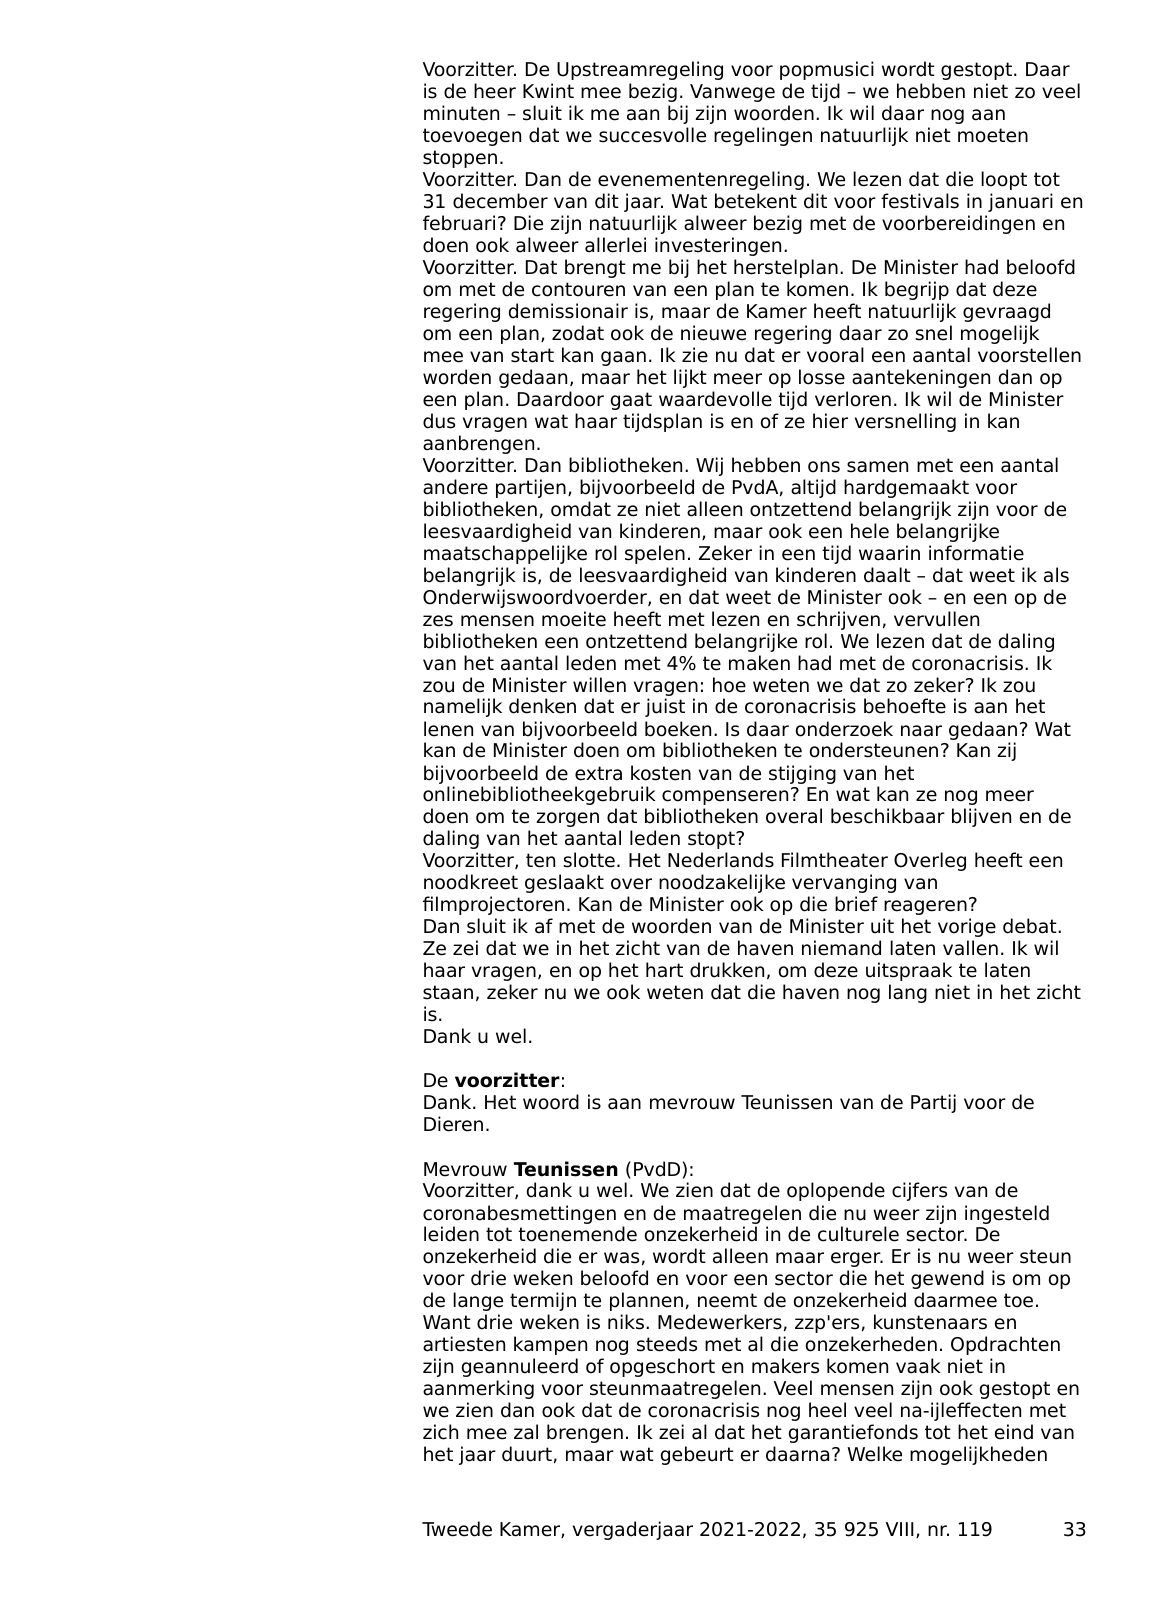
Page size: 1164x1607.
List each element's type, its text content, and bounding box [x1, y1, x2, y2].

text De voorzitter: [422, 1070, 1087, 1092]
text Voorzitter. Dan bibliotheken. Wij hebben ons samen met een aantal andere partijen, bijvoorbeeld de PvdA, altijd hardgemaakt voor bibliotheken, omdat ze niet alleen ontzettend belangrijk zijn voor de leesvaardigheid van kinderen, maar ook een hele belangrijke maatschappelijke rol spelen. Zeker in een tijd waarin informatie belangrijk is, de leesvaardigheid van kinderen daalt – dat weet ik als Onderwijswoordvoerder, en dat weet de Minister ook – en een op de zes mensen moeite heeft met lezen en schrijven, vervullen bibliotheken een ontzettend belangrijke rol. We lezen dat de daling van het aantal leden met 4% te maken had met de coronacrisis. Ik zou de Minister willen vragen: hoe weten we dat zo zeker? Ik zou namelijk denken dat er juist in de coronacrisis behoefte is aan het lenen van bijvoorbeeld boeken. Is daar onderzoek naar gedaan? Wat kan de Minister doen om bibliotheken te ondersteunen? Kan zij bijvoorbeeld de extra kosten van de stijging van het onlinebibliotheekgebruik compenseren? En wat kan ze nog meer doen om te zorgen dat bibliotheken overal beschikbaar blijven en de daling van het aantal leden stopt? [422, 455, 1087, 850]
text Dank. Het woord is aan mevrouw Teunissen van de Partij voor de Dieren. [422, 1092, 1087, 1136]
text Voorzitter. Dan de evenementenregeling. We lezen dat die loopt tot 31 december van dit jaar. Wat betekent dit voor festivals in januari en februari? Die zijn natuurlijk alweer bezig met de voorbereidingen en doen ook alweer allerlei investeringen. [422, 169, 1087, 257]
text Mevrouw Teunissen (PvdD): [422, 1158, 1087, 1180]
text Dank u wel. [422, 1026, 1087, 1048]
text Voorzitter. Dat brengt me bij het herstelplan. De Minister had beloofd om met de contouren van een plan te komen. Ik begrijp dat deze regering demissionair is, maar de Kamer heeft natuurlijk gevraagd om een plan, zodat ook de nieuwe regering daar zo snel mogelijk mee van start kan gaan. Ik zie nu dat er vooral een aantal voorstellen worden gedaan, maar het lijkt meer op losse aantekeningen dan op een plan. Daardoor gaat waardevolle tijd verloren. Ik wil de Minister dus vragen wat haar tijdsplan is en of ze hier versnelling in kan aanbrengen. [422, 257, 1087, 455]
text Voorzitter, dank u wel. We zien dat de oplopende cijfers van de coronabesmettingen en de maatregelen die nu weer zijn ingesteld leiden tot toenemende onzekerheid in de culturele sector. De onzekerheid die er was, wordt alleen maar erger. Er is nu weer steun voor drie weken beloofd en voor een sector die het gewend is om op de lange termijn te plannen, neemt de onzekerheid daarmee toe. Want drie weken is niks. Medewerkers, zzp'ers, kunstenaars en artiesten kampen nog steeds met al die onzekerheden. Opdrachten zijn geannuleerd of opgeschort en makers komen vaak niet in aanmerking voor steunmaatregelen. Veel mensen zijn ook gestopt en we zien dan ook dat de coronacrisis nog heel veel na-ijleffecten met zich mee zal brengen. Ik zei al dat het garantiefonds tot het eind van het jaar duurt, maar wat gebeurt er daarna? Welke mogelijkheden [422, 1180, 1087, 1466]
text Dan sluit ik af met de woorden van de Minister uit het vorige debat. Ze zei dat we in het zicht van de haven niemand laten vallen. Ik wil haar vragen, en op het hart drukken, om deze uitspraak te laten staan, zeker nu we ook weten dat die haven nog lang niet in het zicht is. [422, 916, 1087, 1026]
text Voorzitter, ten slotte. Het Nederlands Filmtheater Overleg heeft een noodkreet geslaakt over noodzakelijke vervanging van filmprojectoren. Kan de Minister ook op die brief reageren? [422, 850, 1087, 916]
text Voorzitter. De Upstreamregeling voor popmusici wordt gestopt. Daar is de heer Kwint mee bezig. Vanwege de tijd – we hebben niet zo veel minuten – sluit ik me aan bij zijn woorden. Ik wil daar nog aan toevoegen dat we succesvolle regelingen natuurlijk niet moeten stoppen. [422, 59, 1087, 169]
